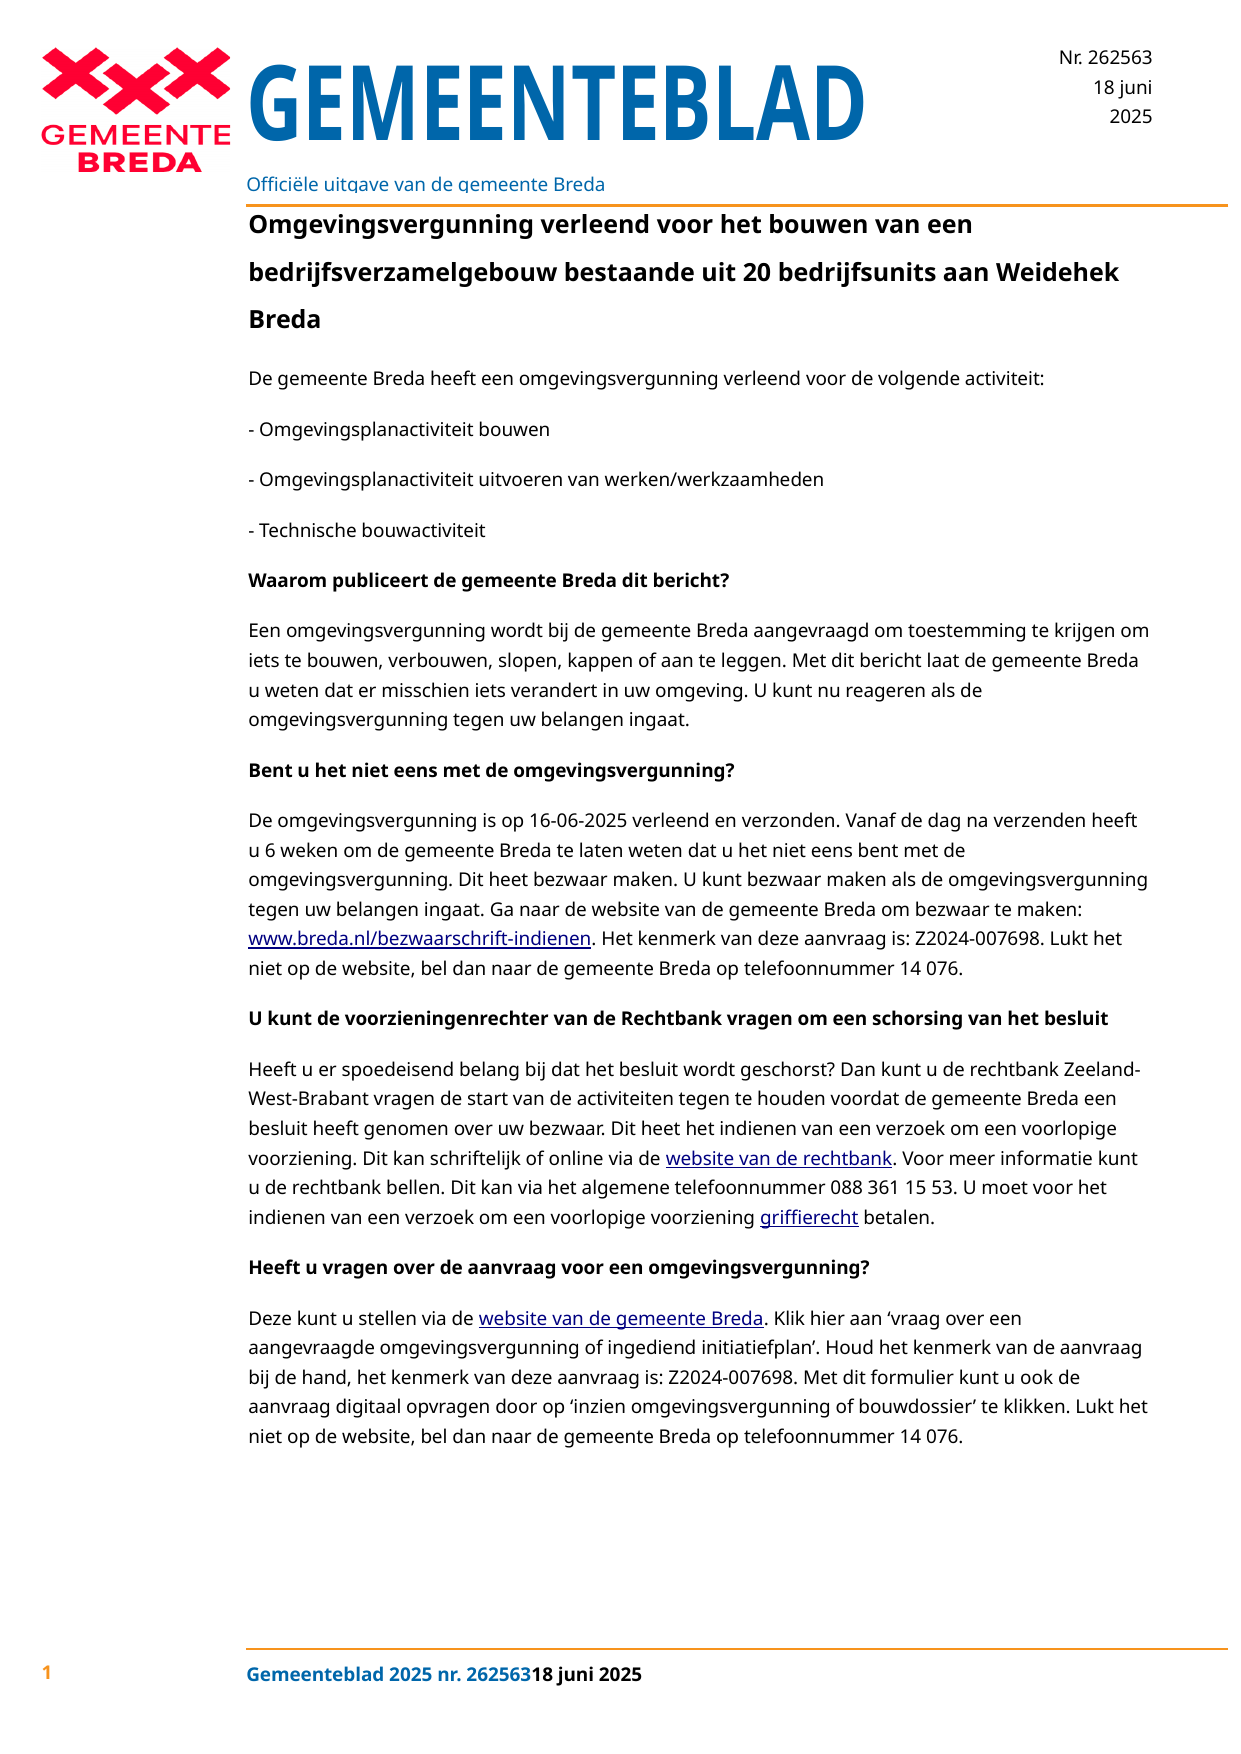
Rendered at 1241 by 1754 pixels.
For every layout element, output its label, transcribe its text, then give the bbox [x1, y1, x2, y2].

text Omgevingsvergunning verleend voor het bouwen van een bedrijfsverzamelgebouw bestaande uit 20 bedrijfsunits aan Weidehek Breda [248, 207, 1152, 336]
text Waarom publiceert de gemeente Breda dit bericht? [248, 567, 1152, 593]
text De omgevingsvergunning is op 16-06-2025 verleend en verzonden. Vanaf de dag na verzenden heeft u 6 weken om de gemeente Breda te laten weten dat u het niet eens bent met de omgevingsvergunning. Dit heet bezwaar maken. U kunt bezwaar maken als de omgevingsvergunning tegen uw belangen ingaat. Ga naar de website van de gemeente Breda om bezwaar te maken: www.breda.nl/bezwaarschrift-indienen. Het kenmerk van deze aanvraag is: Z2024-007698. Lukt het niet op de website, bel dan naar de gemeente Breda op telefoonnummer 14 076. [248, 807, 1152, 981]
text - Technische bouwactiviteit [248, 517, 1152, 542]
text U kunt de voorzieningenrechter van de Rechtbank vragen om een schorsing van het besluit [248, 1006, 1152, 1031]
picture [41, 47, 231, 172]
text De gemeente Breda heeft een omgevingsvergunning verleend voor de volgende activiteit: [248, 366, 1152, 391]
text Een omgevingsvergunning wordt bij de gemeente Breda aangevraagd om toestemming te krijgen om iets te bouwen, verbouwen, slopen, kappen of aan te leggen. Met dit bericht laat de gemeente Breda u weten dat er misschien iets verandert in uw omgeving. U kunt nu reageren als de omgevingsvergunning tegen uw belangen ingaat. [248, 618, 1152, 732]
text - Omgevingsplanactiviteit bouwen [248, 416, 1152, 442]
text Bent u het niet eens met de omgevingsvergunning? [248, 757, 1152, 782]
text Deze kunt u stellen via de website van de gemeente Breda. Klik hier aan ‘vraag over een aangevraagde omgevingsvergunning of ingediend initiatiefplan’. Houd het kenmerk van de aanvraag bij de hand, het kenmerk van deze aanvraag is: Z2024-007698. Met dit formulier kunt u ook de aanvraag digitaal opvragen door op ‘inzien omgevingsvergunning of bouwdossier’ te klikken. Lukt het niet op de website, bel dan naar de gemeente Breda op telefoonnummer 14 076. [248, 1305, 1152, 1449]
text Heeft u vragen over de aanvraag voor een omgevingsvergunning? [248, 1254, 1152, 1280]
text - Omgevingsplanactiviteit uitvoeren van werken/werkzaamheden [248, 466, 1152, 492]
text Heeft u er spoedeisend belang bij dat het besluit wordt geschorst? Dan kunt u de rechtbank Zeeland-West-Brabant vragen de start van de activiteiten tegen te houden voordat de gemeente Breda een besluit heeft genomen over uw bezwaar. Dit heet het indienen van een verzoek om een voorlopige voorziening. Dit kan schriftelijk of online via de website van de rechtbank. Voor meer informatie kunt u de rechtbank bellen. Dit kan via het algemene telefoonnummer 088 361 15 53. U moet voor het indienen van een verzoek om een voorlopige voorziening griffierecht betalen. [248, 1056, 1152, 1229]
